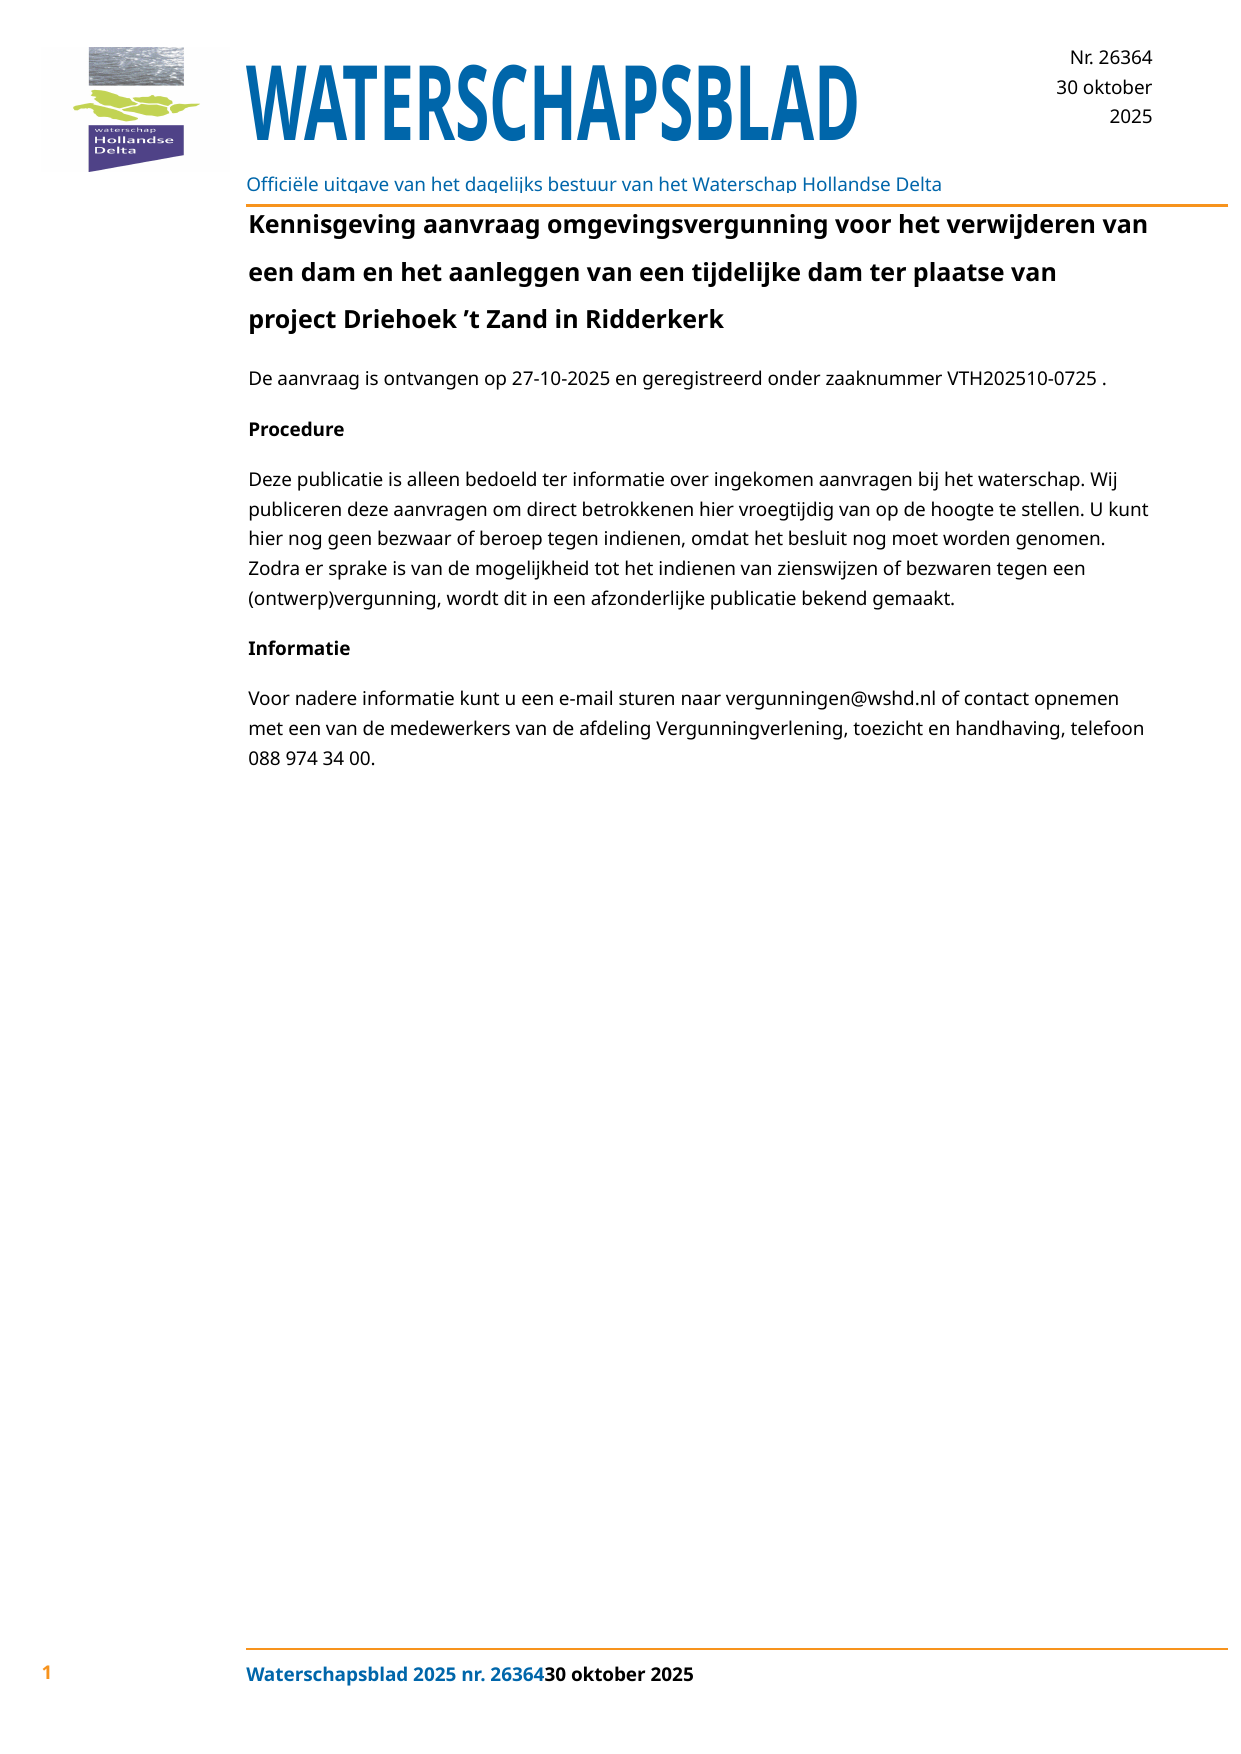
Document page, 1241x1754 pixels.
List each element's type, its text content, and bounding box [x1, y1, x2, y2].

text Kennisgeving aanvraag omgevingsvergunning voor het verwijderen van een dam en het aanleggen van een tijdelijke dam ter plaatse van project Driehoek ’t Zand in Ridderkerk [248, 207, 1152, 336]
text Procedure [248, 416, 1152, 442]
picture [41, 47, 231, 172]
text Deze publicatie is alleen bedoeld ter informatie over ingekomen aanvragen bij het waterschap. Wij publiceren deze aanvragen om direct betrokkenen hier vroegtijdig van op de hoogte te stellen. U kunt hier nog geen bezwaar of beroep tegen indienen, omdat het besluit nog moet worden genomen. Zodra er sprake is van de mogelijkheid tot het indienen van zienswijzen of bezwaren tegen een (ontwerp)vergunning, wordt dit in een afzonderlijke publicatie bekend gemaakt. [248, 466, 1152, 610]
text Voor nadere informatie kunt u een e-mail sturen naar vergunningen@wshd.nl of contact opnemen met een van de medewerkers van de afdeling Vergunningverlening, toezicht en handhaving, telefoon 088 974 34 00. [248, 686, 1152, 770]
text Informatie [248, 635, 1152, 661]
text De aanvraag is ontvangen op 27-10-2025 en geregistreerd onder zaaknummer VTH202510-0725 . [248, 366, 1152, 391]
